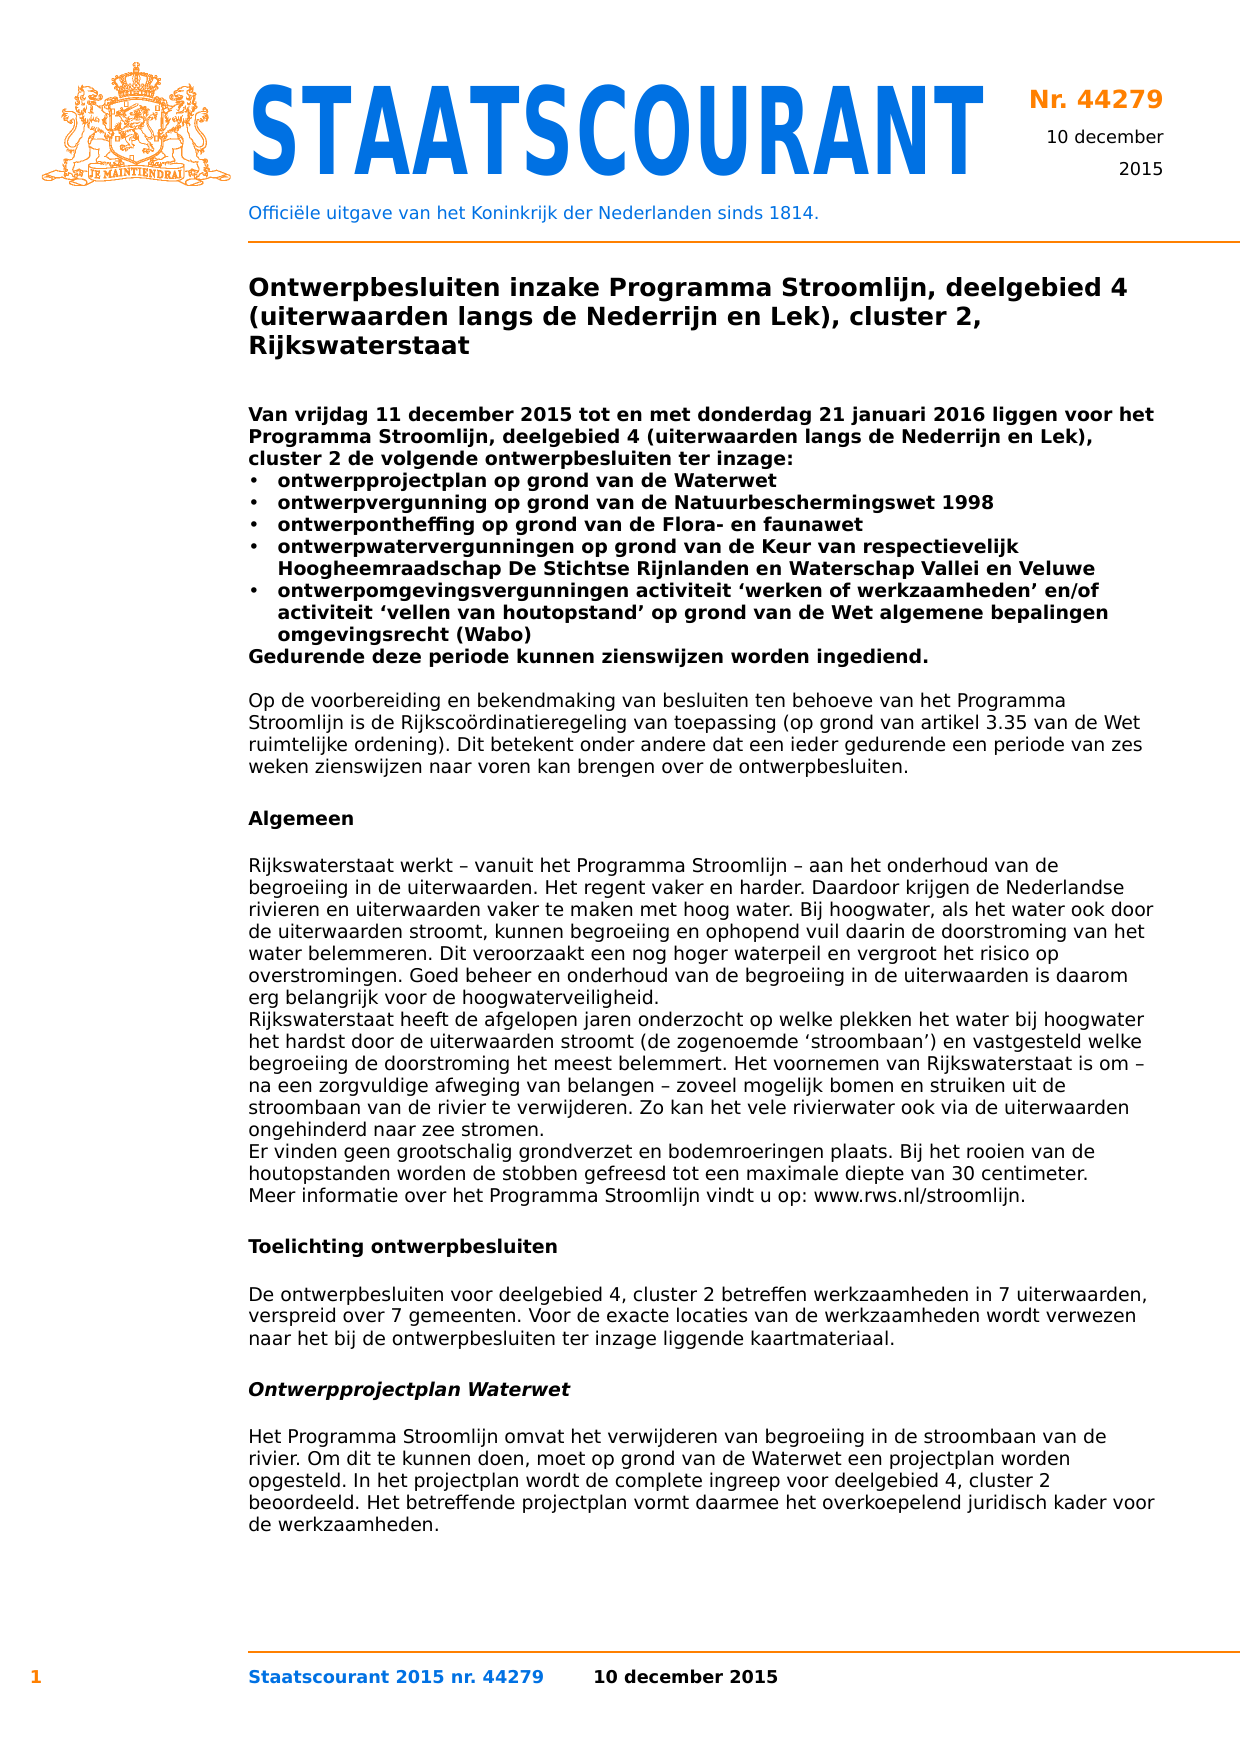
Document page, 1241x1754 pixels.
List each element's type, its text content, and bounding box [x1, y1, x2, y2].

text De ontwerpbesluiten voor deelgebied 4, cluster 2 betreffen werkzaamheden in 7 uiterwaarden, verspreid over 7 gemeenten. Voor de exacte locaties van de werkzaamheden wordt verwezen naar het bij de ontwerpbesluiten ter inzage liggende kaartmateriaal. [248, 1283, 1163, 1349]
text Er vinden geen grootschalig grondverzet en bodemroeringen plaats. Bij het rooien van de houtopstanden worden de stobben gefreesd tot een maximale diepte van 30 centimeter. [248, 1141, 1163, 1184]
text • ontwerpvergunning op grond van de Natuurbeschermingswet 1998 [248, 492, 1163, 514]
text Op de voorbereiding en bekendmaking van besluiten ten behoeve van het Programma Stroomlijn is de Rijkscoördinatieregeling van toepassing (op grond van artikel 3.35 van de Wet ruimtelijke ordening). Dit betekent onder andere dat een ieder gedurende een periode van zes weken zienswijzen naar voren kan brengen over de ontwerpbesluiten. [248, 690, 1163, 778]
subtitle Ontwerpprojectplan Waterwet [248, 1379, 1163, 1401]
table_cell 10 december [998, 121, 1240, 153]
text • ontwerpomgevingsvergunningen activiteit ‘werken of werkzaamheden’ en/of activiteit ‘vellen van houtopstand’ op grond van de Wet algemene bepalingen omgevingsrecht (Wabo) [248, 580, 1163, 646]
subtitle Ontwerpbesluiten inzake Programma Stroomlijn, deelgebied 4 (uiterwaarden langs de Nederrijn en Lek), cluster 2, Rijkswaterstaat [248, 273, 1163, 361]
text • ontwerpprojectplan op grond van de Waterwet [248, 470, 1163, 492]
subtitle Algemeen [248, 808, 1163, 830]
table_cell Officiële uitgave van het Koninkrijk der Nederlanden sinds 1814. [248, 203, 1240, 241]
text Rijkswaterstaat werkt – vanuit het Programma Stroomlijn – aan het onderhoud van de begroeiing in de uiterwaarden. Het regent vaker en harder. Daardoor krijgen de Nederlandse rivieren en uiterwaarden vaker te maken met hoog water. Bij hoogwater, als het water ook door de uiterwaarden stroomt, kunnen begroeiing en ophopend vuil daarin de doorstroming van het water belemmeren. Dit veroorzaakt een nog hoger waterpeil en vergroot het risico op overstromingen. Goed beheer en onderhoud van de begroeiing in de uiterwaarden is daarom erg belangrijk voor de hoogwaterveiligheid. [248, 855, 1163, 1009]
picture [41, 62, 231, 186]
text • ontwerpwatervergunningen op grond van de Keur van respectievelijk Hoogheemraadschap De Stichtse Rijnlanden en Waterschap Vallei en Veluwe [248, 536, 1163, 580]
table_header Nr. 44279 [998, 62, 1240, 121]
text Meer informatie over het Programma Stroomlijn vindt u op: www.rws.nl/stroomlijn. [248, 1184, 1163, 1206]
text Gedurende deze periode kunnen zienswijzen worden ingediend. [248, 646, 1163, 668]
text Van vrijdag 11 december 2015 tot en met donderdag 21 januari 2016 liggen voor het Programma Stroomlijn, deelgebied 4 (uiterwaarden langs de Nederrijn en Lek), cluster 2 de volgende ontwerpbesluiten ter inzage: [248, 404, 1163, 470]
text Rijkswaterstaat heeft de afgelopen jaren onderzocht op welke plekken het water bij hoogwater het hardst door de uiterwaarden stroomt (de zogenoemde ‘stroombaan’) en vastgesteld welke begroeiing de doorstroming het meest belemmert. Het voornemen van Rijkswaterstaat is om – na een zorgvuldige afweging van belangen – zoveel mogelijk bomen en struiken uit de stroombaan van de rivier te verwijderen. Zo kan het vele rivierwater ook via de uiterwaarden ongehinderd naar zee stromen. [248, 1009, 1163, 1141]
subtitle Toelichting ontwerpbesluiten [248, 1236, 1163, 1258]
table_header STAATSCOURANT [248, 62, 998, 203]
text Het Programma Stroomlijn omvat het verwijderen van begroeiing in de stroombaan van de rivier. Om dit te kunnen doen, moet op grond van de Waterwet een projectplan worden opgesteld. In het projectplan wordt de complete ingreep voor deelgebied 4, cluster 2 beoordeeld. Het betreffende projectplan vormt daarmee het overkoepelend juridisch kader voor de werkzaamheden. [248, 1426, 1163, 1536]
table_header [25, 62, 248, 241]
table_cell 2015 [998, 153, 1240, 203]
text • ontwerpontheffing op grond van de Flora- en faunawet [248, 514, 1163, 536]
